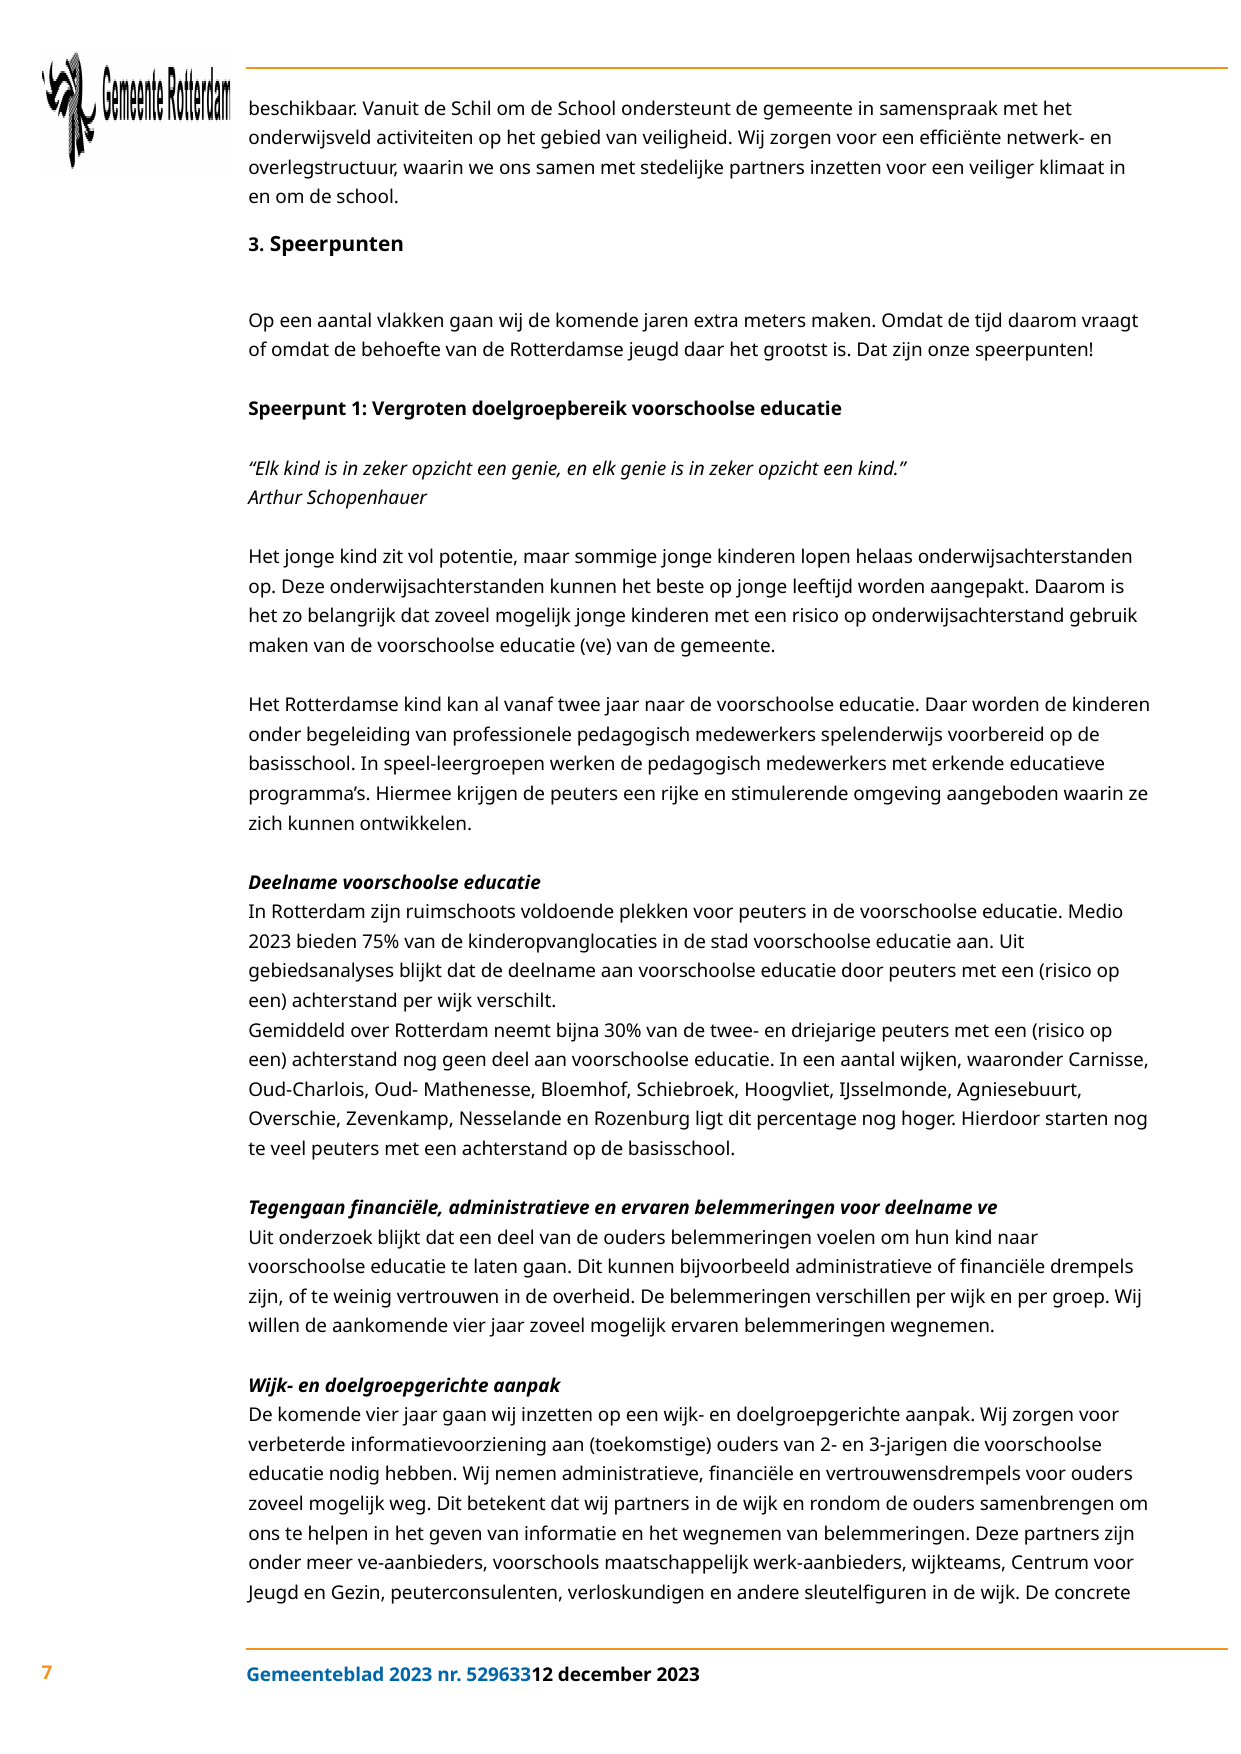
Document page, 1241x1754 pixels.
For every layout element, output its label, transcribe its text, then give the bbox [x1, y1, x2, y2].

text Gemiddeld over Rotterdam neemt bijna 30% van de twee- en driejarige peuters met een (risico op een) achterstand nog geen deel aan voorschoolse educatie. In een aantal wijken, waaronder Carnisse, Oud-Charlois, Oud- Mathenesse, Bloemhof, Schiebroek, Hoogvliet, IJsselmonde, Agniesebuurt, Overschie, Zevenkamp, Nesselande en Rozenburg ligt dit percentage nog hoger. Hierdoor starten nog te veel peuters met een achterstand op de basisschool. [248, 1017, 1152, 1161]
text Tegengaan financiële, administratieve en ervaren belemmeringen voor deelname ve [248, 1194, 1152, 1220]
text Het Rotterdamse kind kan al vanaf twee jaar naar de voorschoolse educatie. Daar worden de kinderen onder begeleiding van professionele pedagogisch medewerkers spelenderwijs voorbereid op de basisschool. In speel-leergroepen werken de pedagogisch medewerkers met erkende educatieve programma’s. Hiermee krijgen de peuters een rijke en stimulerende omgeving aangeboden waarin ze zich kunnen ontwikkelen. [248, 691, 1152, 836]
text 3. Speerpunten [248, 229, 1152, 258]
picture [41, 47, 231, 172]
text In Rotterdam zijn ruimschoots voldoende plekken voor peuters in de voorschoolse educatie. Medio 2023 bieden 75% van de kinderopvanglocaties in de stad voorschoolse educatie aan. Uit gebiedsanalyses blijkt dat de deelname aan voorschoolse educatie door peuters met een (risico op een) achterstand per wijk verschilt. [248, 898, 1152, 1013]
text Arthur Schopenhauer [248, 484, 1152, 510]
text Het jonge kind zit vol potentie, maar sommige jonge kinderen lopen helaas onderwijsachterstanden op. Deze onderwijsachterstanden kunnen het beste op jonge leeftijd worden aangepakt. Daarom is het zo belangrijk dat zoveel mogelijk jonge kinderen met een risico op onderwijsachterstand gebruik maken van de voorschoolse educatie (ve) van de gemeente. [248, 543, 1152, 658]
text Op een aantal vlakken gaan wij de komende jaren extra meters maken. Omdat de tijd daarom vraagt of omdat de behoefte van de Rotterdamse jeugd daar het grootst is. Dat zijn onze speerpunten! [248, 307, 1152, 362]
text Wijk- en doelgroepgerichte aanpak [248, 1372, 1152, 1398]
text beschikbaar. Vanuit de Schil om de School ondersteunt de gemeente in samenspraak met het onderwijsveld activiteiten op het gebied van veiligheid. Wij zorgen voor een efficiënte netwerk- en overlegstructuur, waarin we ons samen met stedelijke partners inzetten voor een veiliger klimaat in en om de school. [248, 95, 1152, 209]
text Uit onderzoek blijkt dat een deel van de ouders belemmeringen voelen om hun kind naar voorschoolse educatie te laten gaan. Dit kunnen bijvoorbeeld administratieve of financiële drempels zijn, of te weinig vertrouwen in de overheid. De belemmeringen verschillen per wijk en per groep. Wij willen de aankomende vier jaar zoveel mogelijk ervaren belemmeringen wegnemen. [248, 1224, 1152, 1338]
text De komende vier jaar gaan wij inzetten op een wijk- en doelgroepgerichte aanpak. Wij zorgen voor verbeterde informatievoorziening aan (toekomstige) ouders van 2- en 3-jarigen die voorschoolse educatie nodig hebben. Wij nemen administratieve, financiële en vertrouwensdrempels voor ouders zoveel mogelijk weg. Dit betekent dat wij partners in de wijk en rondom de ouders samenbrengen om ons te helpen in het geven van informatie en het wegnemen van belemmeringen. Deze partners zijn onder meer ve-aanbieders, voorschools maatschappelijk werk-aanbieders, wijkteams, Centrum voor Jeugd en Gezin, peuterconsulenten, verloskundigen en andere sleutelfiguren in de wijk. De concrete [248, 1401, 1152, 1605]
text “Elk kind is in zeker opzicht een genie, en elk genie is in zeker opzicht een kind.” [248, 455, 1152, 481]
text Speerpunt 1: Vergroten doelgroepbereik voorschoolse educatie [248, 396, 1152, 421]
text Deelname voorschoolse educatie [248, 869, 1152, 895]
